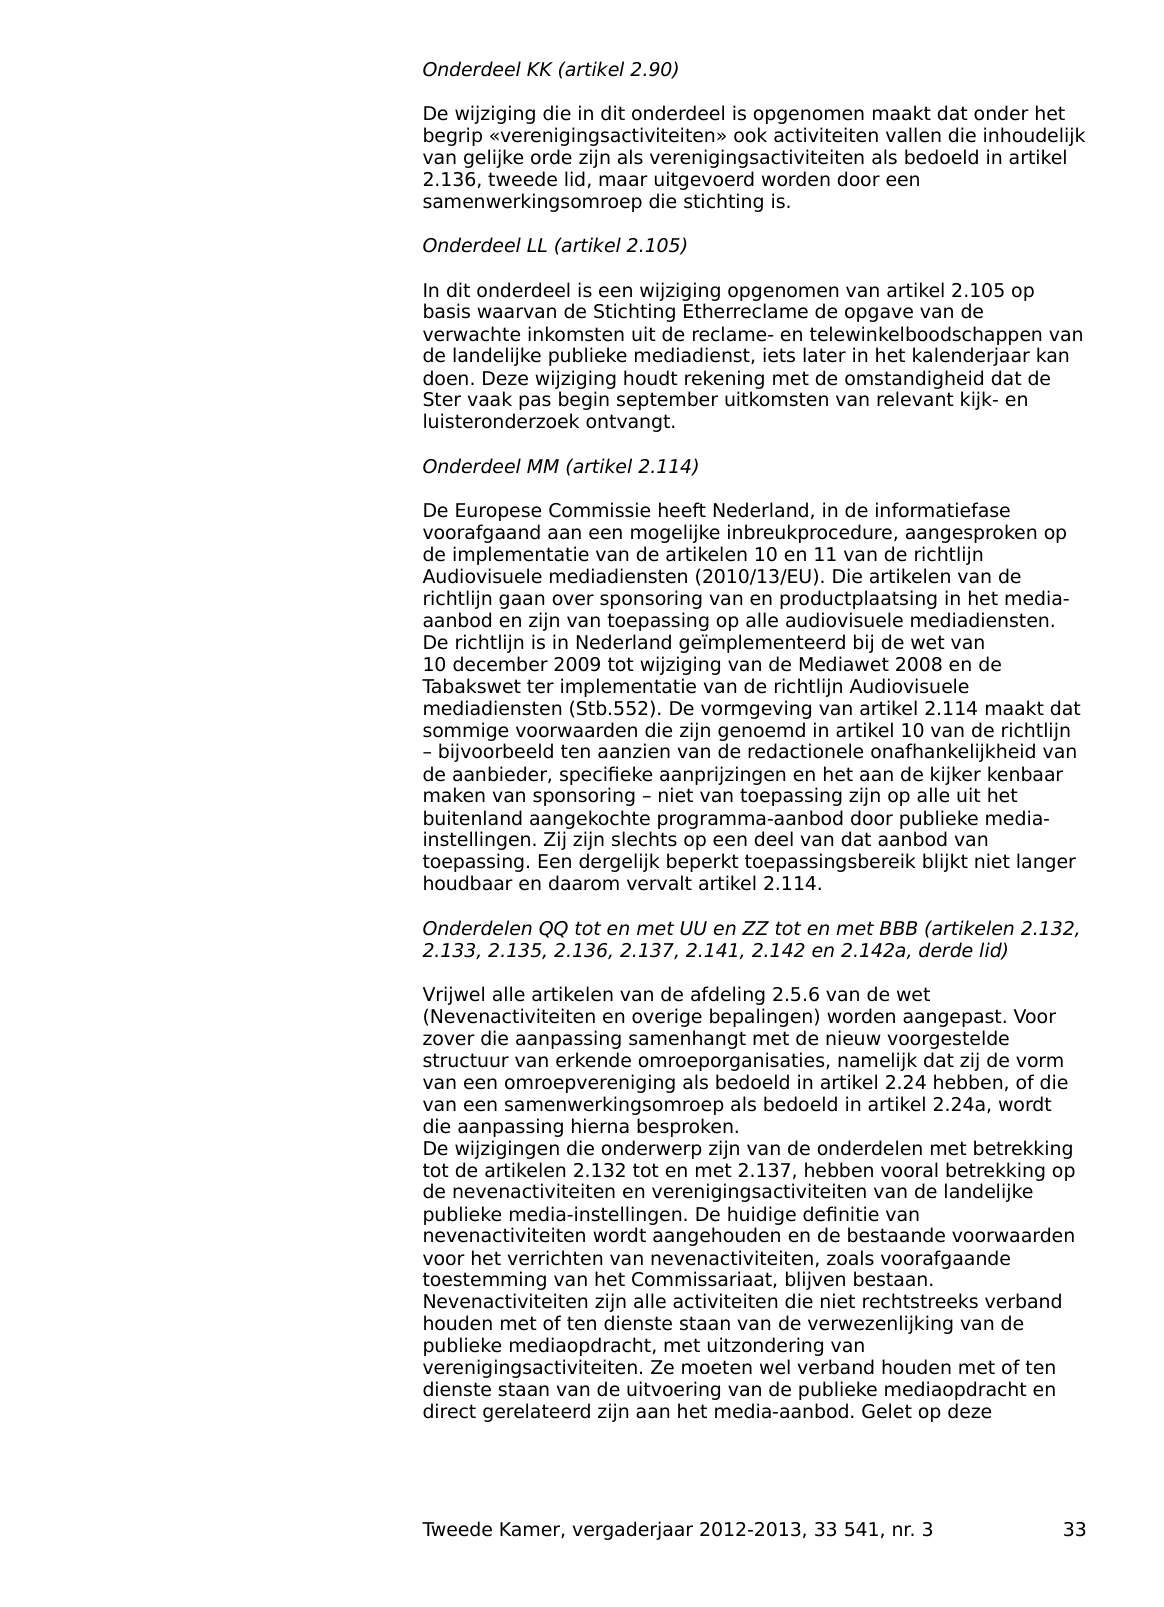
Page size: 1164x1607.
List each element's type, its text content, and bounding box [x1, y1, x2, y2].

subtitle Onderdeel KK (artikel 2.90) [422, 59, 1087, 81]
subtitle Onderdelen QQ tot en met UU en ZZ tot en met BBB (artikelen 2.132, 2.133, 2.135, 2.136, 2.137, 2.141, 2.142 en 2.142a, derde lid) [422, 917, 1087, 961]
text Vrijwel alle artikelen van de afdeling 2.5.6 van de wet (Nevenactiviteiten en overige bepalingen) worden aangepast. Voor zover die aanpassing samenhangt met de nieuw voorgestelde structuur van erkende omroeporganisaties, namelijk dat zij de vorm van een omroepvereniging als bedoeld in artikel 2.24 hebben, of die van een samenwerkingsomroep als bedoeld in artikel 2.24a, wordt die aanpassing hierna besproken. [422, 984, 1087, 1137]
text De wijzigingen die onderwerp zijn van de onderdelen met betrekking tot de artikelen 2.132 tot en met 2.137, hebben vooral betrekking op de nevenactiviteiten en verenigingsactiviteiten van de landelijke publieke media-instellingen. De huidige definitie van nevenactiviteiten wordt aangehouden en de bestaande voorwaarden voor het verrichten van nevenactiviteiten, zoals voorafgaande toestemming van het Commissariaat, blijven bestaan. Nevenactiviteiten zijn alle activiteiten die niet rechtstreeks verband houden met of ten dienste staan van de verwezenlijking van de publieke mediaopdracht, met uitzondering van verenigingsactiviteiten. Ze moeten wel verband houden met of ten dienste staan van de uitvoering van de publieke mediaopdracht en direct gerelateerd zijn aan het media-aanbod. Gelet op deze [422, 1137, 1087, 1423]
subtitle Onderdeel MM (artikel 2.114) [422, 456, 1087, 477]
text In dit onderdeel is een wijziging opgenomen van artikel 2.105 op basis waarvan de Stichting Etherreclame de opgave van de verwachte inkomsten uit de reclame- en telewinkelboodschappen van de landelijke publieke mediadienst, iets later in het kalenderjaar kan doen. Deze wijziging houdt rekening met de omstandigheid dat de Ster vaak pas begin september uitkomsten van relevant kijk- en luisteronderzoek ontvangt. [422, 279, 1087, 433]
text De wijziging die in dit onderdeel is opgenomen maakt dat onder het begrip «verenigingsactiviteiten» ook activiteiten vallen die inhoudelijk van gelijke orde zijn als verenigingsactiviteiten als bedoeld in artikel 2.136, tweede lid, maar uitgevoerd worden door een samenwerkingsomroep die stichting is. [422, 103, 1087, 213]
text De Europese Commissie heeft Nederland, in de informatiefase voorafgaand aan een mogelijke inbreukprocedure, aangesproken op de implementatie van de artikelen 10 en 11 van de richtlijn Audiovisuele mediadiensten (2010/13/EU). Die artikelen van de richtlijn gaan over sponsoring van en productplaatsing in het media-aanbod en zijn van toepassing op alle audiovisuele mediadiensten. De richtlijn is in Nederland geïmplementeerd bij de wet van 10 december 2009 tot wijziging van de Mediawet 2008 en de Tabakswet ter implementatie van de richtlijn Audiovisuele mediadiensten (Stb.552). De vormgeving van artikel 2.114 maakt dat sommige voorwaarden die zijn genoemd in artikel 10 van de richtlijn – bijvoorbeeld ten aanzien van de redactionele onafhankelijkheid van de aanbieder, specifieke aanprijzingen en het aan de kijker kenbaar maken van sponsoring – niet van toepassing zijn op alle uit het buitenland aangekochte programma-aanbod door publieke media-instellingen. Zij zijn slechts op een deel van dat aanbod van toepassing. Een dergelijk beperkt toepassingsbereik blijkt niet langer houdbaar en daarom vervalt artikel 2.114. [422, 500, 1087, 895]
subtitle Onderdeel LL (artikel 2.105) [422, 235, 1087, 257]
